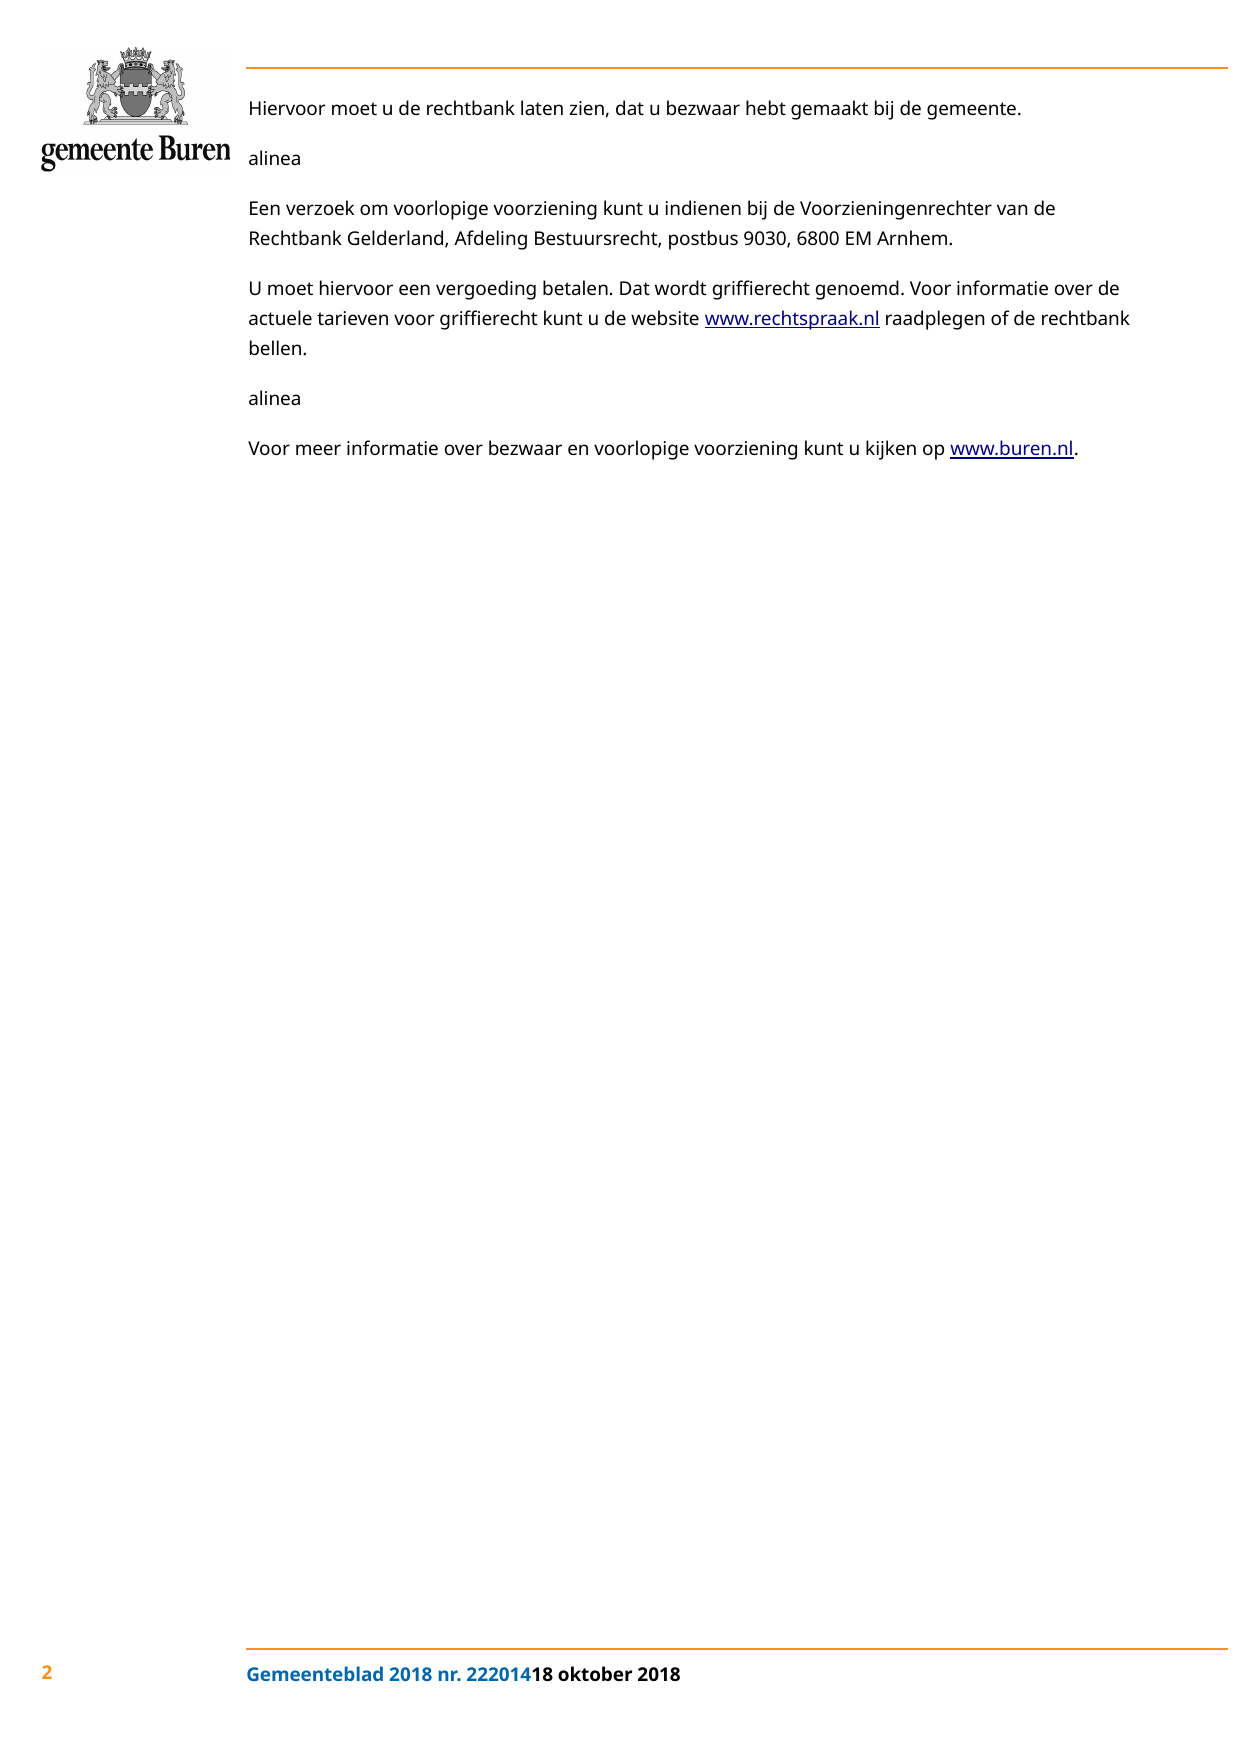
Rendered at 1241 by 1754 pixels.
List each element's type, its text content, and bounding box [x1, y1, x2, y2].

text Hiervoor moet u de rechtbank laten zien, dat u bezwaar hebt gemaakt bij de gemeente. [248, 95, 1152, 121]
text alinea­ [248, 145, 1152, 171]
text Voor meer informatie over bezwaar en voorlopige voorziening kunt u kijken op www.buren.nl. [248, 436, 1152, 461]
picture [41, 47, 231, 172]
text alinea­ [248, 385, 1152, 411]
text U moet hiervoor een vergoeding betalen. Dat wordt griffierecht genoemd. Voor informatie over de actuele tarieven voor griffierecht kunt u de website www.rechtspraak.nl raadplegen of de rechtbank bellen. [248, 276, 1152, 361]
text Een verzoek om voorlopige voorziening kunt u indienen bij de Voorzieningenrechter van de Rechtbank Gelderland, Afdeling Bestuursrecht, postbus 9030, 6800 EM Arnhem. [248, 196, 1152, 251]
